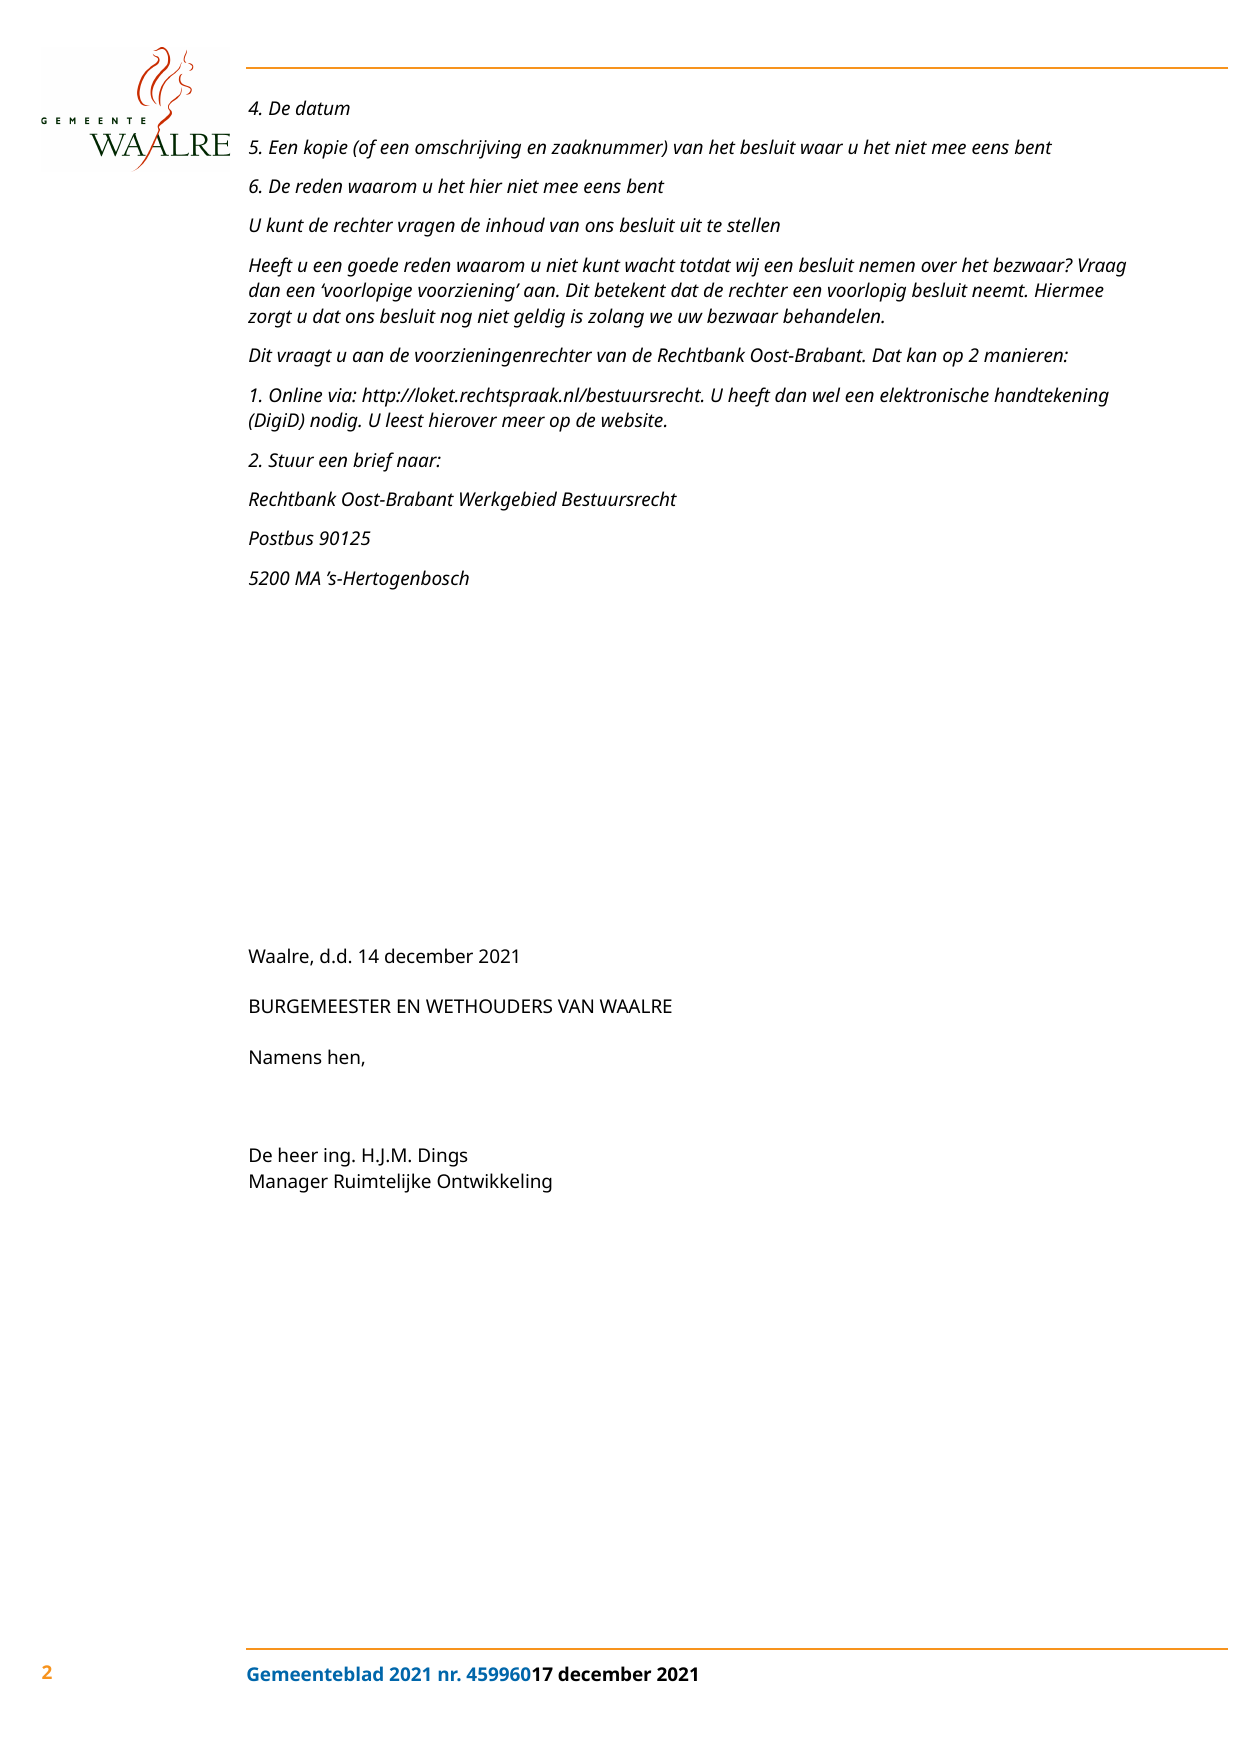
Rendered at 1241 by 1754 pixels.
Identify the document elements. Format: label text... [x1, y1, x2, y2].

text Namens hen, [248, 1044, 1152, 1070]
text 5. Een kopie (of een omschrijving en zaaknummer) van het besluit waar u het niet mee eens bent [248, 134, 1152, 160]
text Waalre, d.d. 14 december 2021 [248, 943, 1152, 969]
text U kunt de rechter vragen de inhoud van ons besluit uit te stellen [248, 213, 1152, 238]
text 2. Stuur een brief naar: [248, 447, 1152, 473]
text De heer ing. H.J.M. Dings [248, 1142, 1152, 1168]
text Rechtbank Oost-Brabant Werkgebied Bestuursrecht [248, 486, 1152, 512]
text BURGEMEESTER EN WETHOUDERS VAN WAALRE [248, 994, 1152, 1019]
text 6. De reden waarom u het hier niet mee eens bent [248, 173, 1152, 199]
text 4. De datum [248, 95, 1152, 121]
picture [41, 47, 231, 172]
text Postbus 90125 [248, 525, 1152, 551]
text Heeft u een goede reden waarom u niet kunt wacht totdat wij een besluit nemen over het bezwaar? Vraag dan een ‘voorlopige voorziening’ aan. Dit betekent dat de rechter een voorlopig besluit neemt. Hiermee zorgt u dat ons besluit nog niet geldig is zolang we uw bezwaar behandelen. [248, 252, 1152, 329]
text 5200 MA ’s-Hertogenbosch [248, 565, 1152, 590]
text Dit vraagt u aan de voorzieningenrechter van de Rechtbank Oost-Brabant. Dat kan op 2 manieren: [248, 343, 1152, 368]
text Manager Ruimtelijke Ontwikkeling [248, 1168, 1152, 1194]
text 1. Online via: http://loket.rechtspraak.nl/bestuursrecht. U heeft dan wel een elektronische handtekening (DigiD) nodig. U leest hierover meer op de website. [248, 382, 1152, 433]
